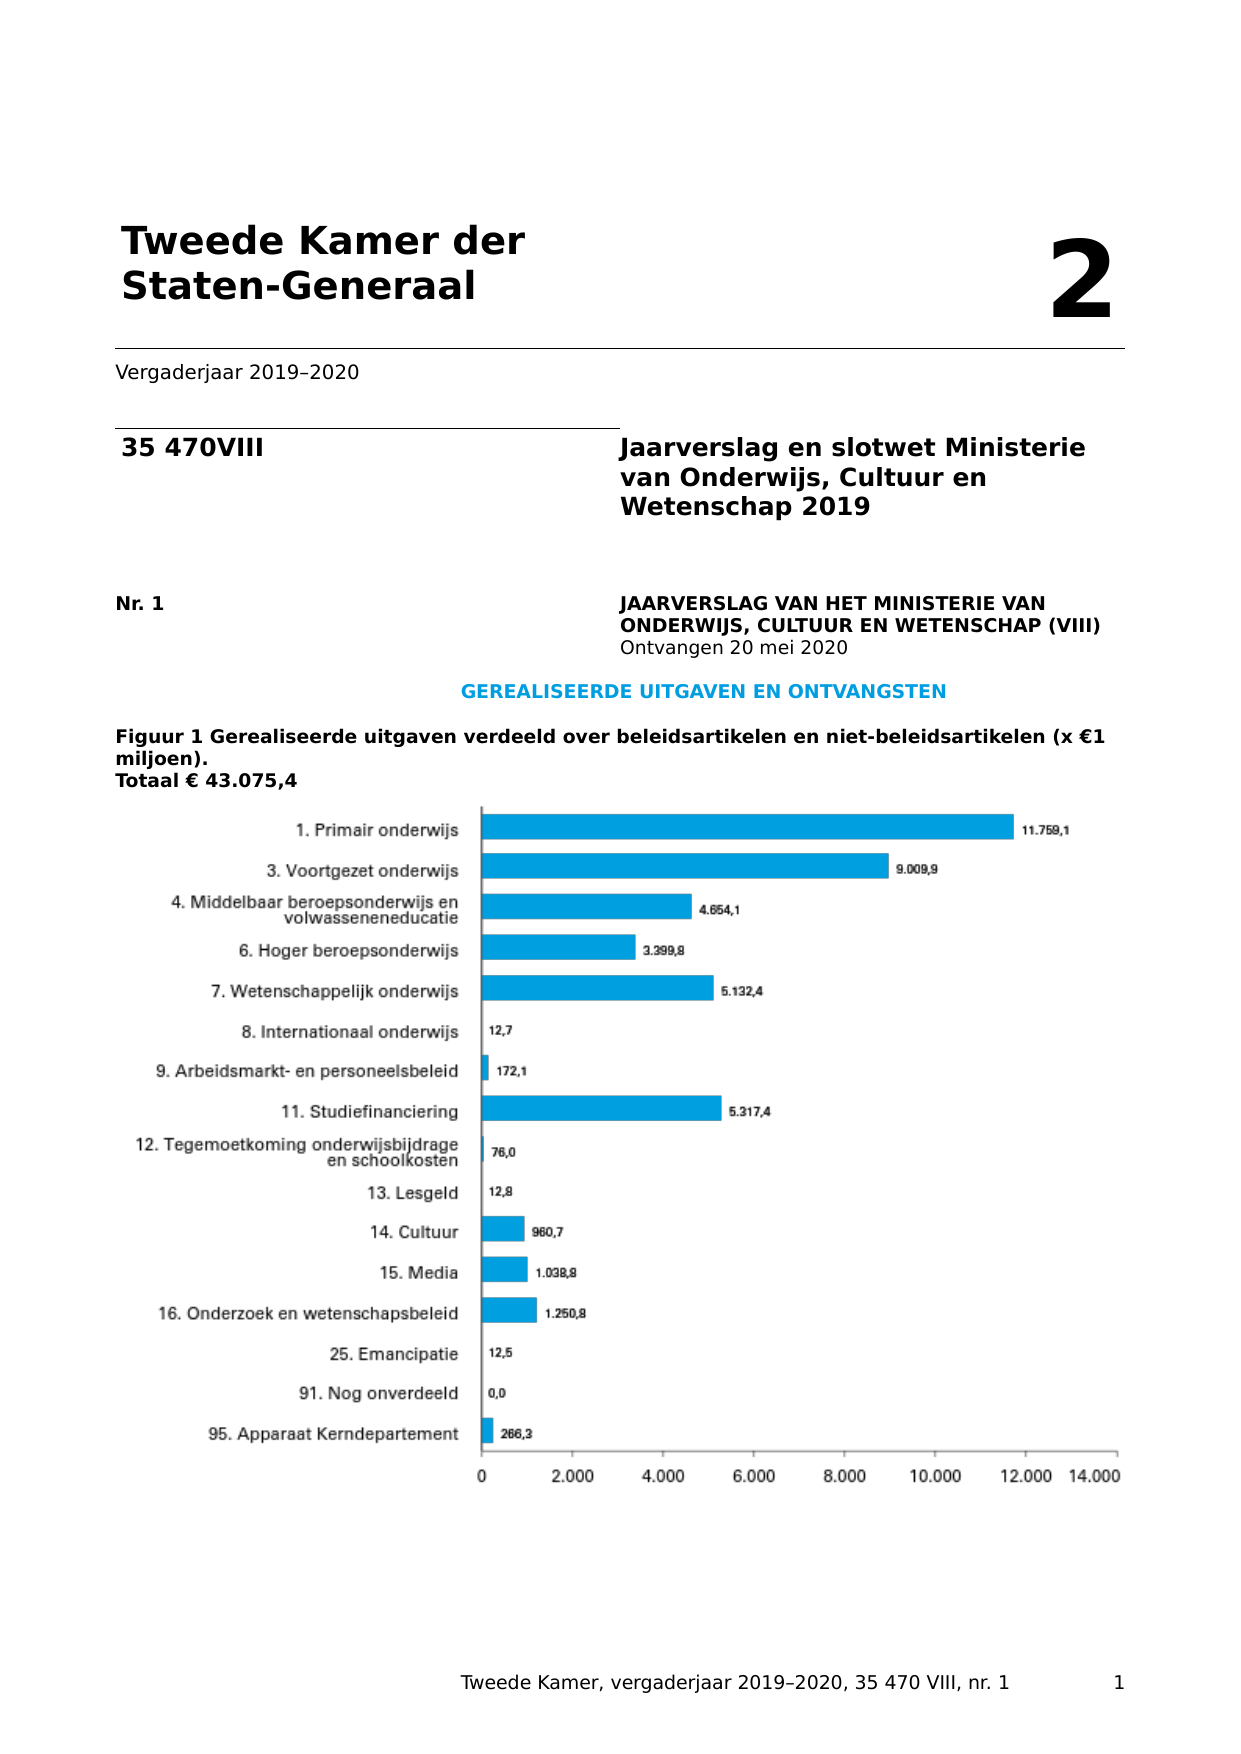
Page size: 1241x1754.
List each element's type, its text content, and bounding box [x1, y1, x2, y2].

title Gerealiseerde uitgaven en ontvangsten [461, 681, 1125, 702]
table_header 2 [620, 213, 1125, 348]
table_header 35 470VIII [115, 429, 620, 527]
title Figuur 1 Gerealiseerde uitgaven verdeeld over beleidsartikelen en niet-beleidsartikelen (x €1 miljoen). Totaal € 43.075,4 [115, 726, 1125, 792]
table_header Jaarverslag en slotwet Ministerie van Onderwijs, Cultuur en Wetenschap 2019 [620, 428, 1125, 527]
table_header Jaarverslag van het ministerie van Onderwijs, Cultuur en wetenschap (viii) Ontvangen 20 mei 2020 [620, 593, 1125, 681]
table_header Tweede Kamer der Staten-Generaal [115, 213, 620, 348]
table_header Nr. 1 [115, 593, 620, 681]
table_cell Vergaderjaar 2019–2020 [115, 349, 1125, 384]
